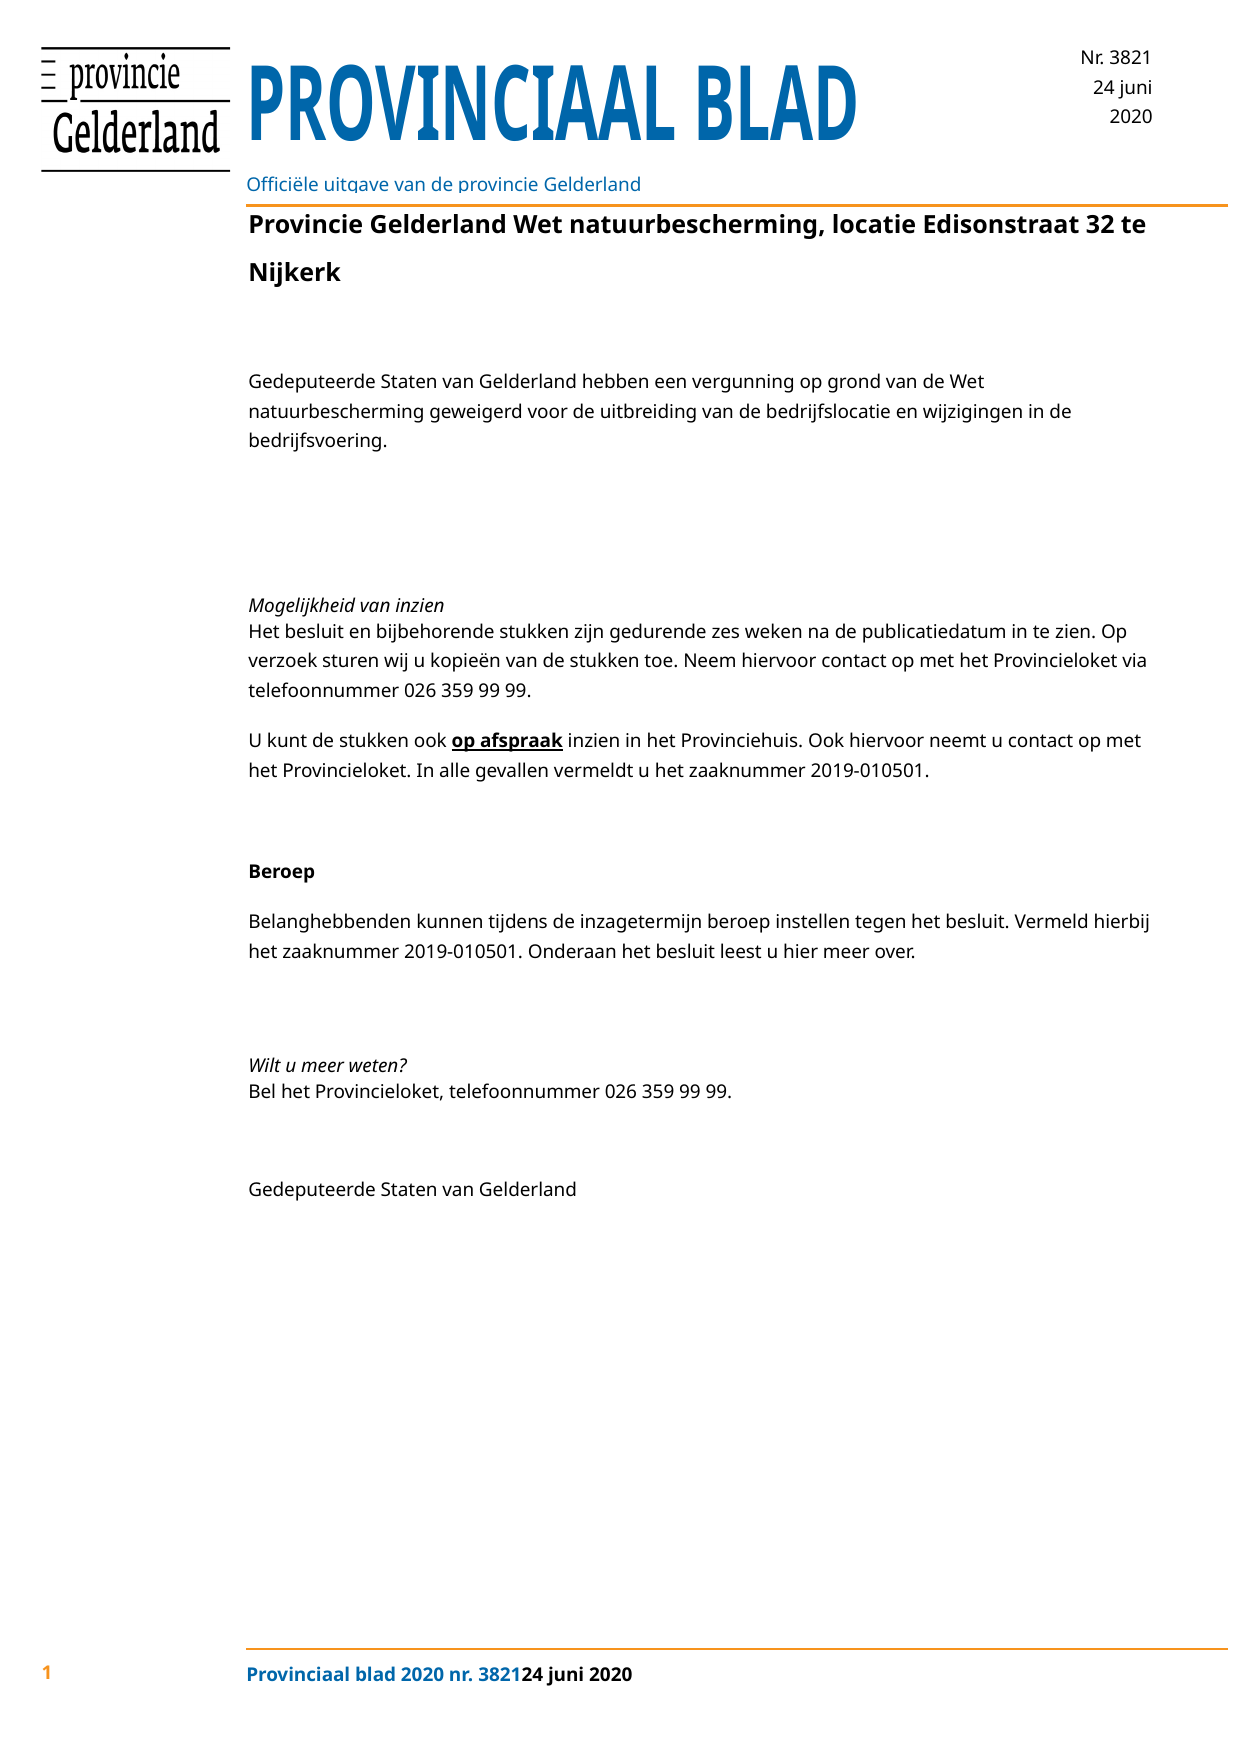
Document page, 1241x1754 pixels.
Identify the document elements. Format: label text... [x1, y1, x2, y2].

text Wilt u meer weten? [248, 1052, 1152, 1078]
text Beroep [248, 858, 1152, 884]
text Mogelijkheid van inzien [248, 592, 1152, 618]
text U kunt de stukken ook op afspraak inzien in het Provinciehuis. Ook hiervoor neemt u contact op met het Provincieloket. In alle gevallen vermeldt u het zaaknummer 2019-010501. [248, 728, 1152, 783]
text Bel het Provincieloket, telefoonnummer 026 359 99 99. [248, 1078, 1152, 1104]
text Het besluit en bijbehorende stukken zijn gedurende zes weken na de publicatiedatum in te zien. Op verzoek sturen wij u kopieën van de stukken toe. Neem hiervoor contact op met het Provincieloket via telefoonnummer 026 359 99 99. [248, 618, 1152, 703]
picture [41, 47, 231, 172]
text Gedeputeerde Staten van Gelderland [248, 1176, 1152, 1202]
text Provincie Gelderland Wet natuurbescherming, locatie Edisonstraat 32 te Nijkerk [248, 207, 1152, 288]
text Belanghebbenden kunnen tijdens de inzagetermijn beroep instellen tegen het besluit. Vermeld hierbij het zaaknummer 2019-010501. Onderaan het besluit leest u hier meer over. [248, 908, 1152, 964]
text Gedeputeerde Staten van Gelderland hebben een vergunning op grond van de Wet natuurbescherming geweigerd voor de uitbreiding van de bedrijfslocatie en wijzigingen in de bedrijfsvoering. [248, 368, 1152, 453]
